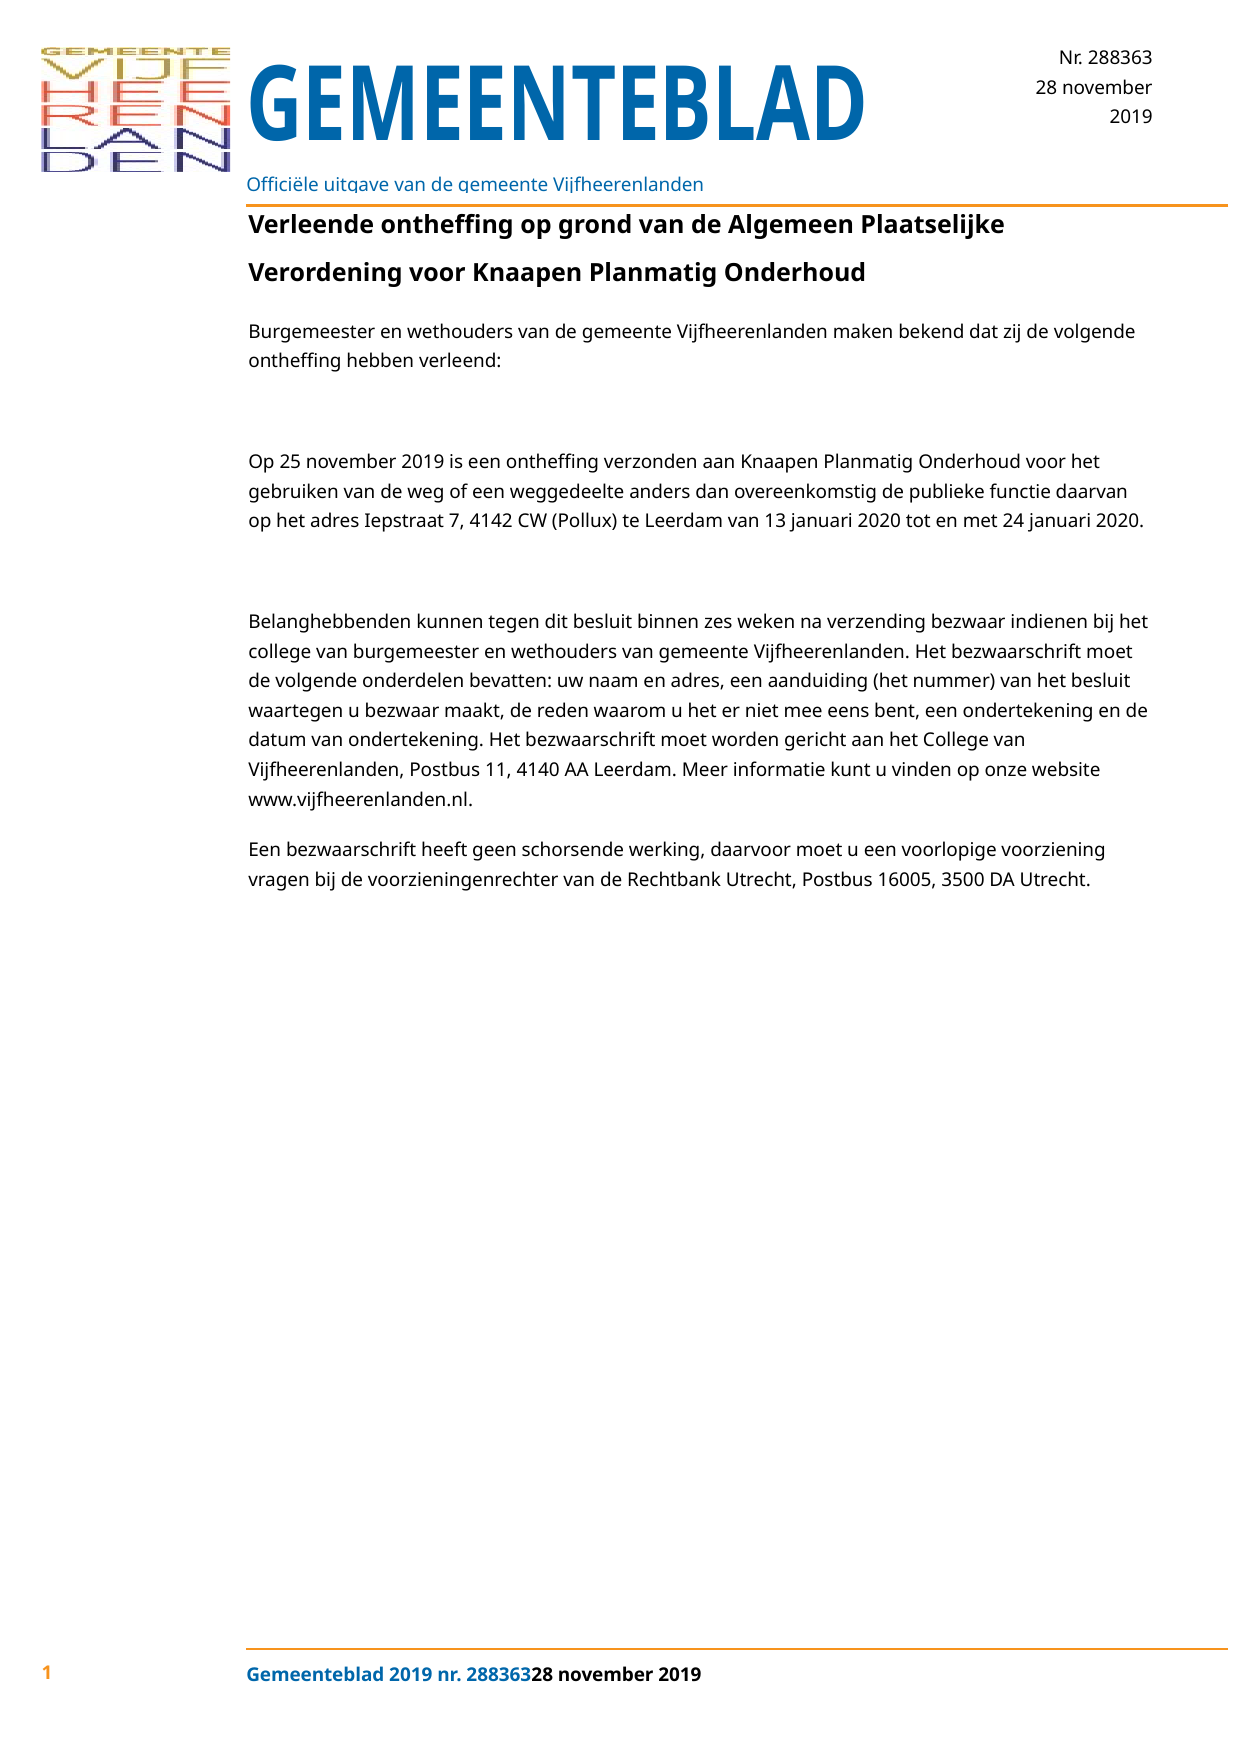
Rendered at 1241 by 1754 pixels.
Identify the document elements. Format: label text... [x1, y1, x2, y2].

text Burgemeester en wethouders van de gemeente Vijfheerenlanden maken bekend dat zij de volgende ontheffing hebben verleend: [248, 318, 1152, 373]
picture [41, 47, 231, 172]
text Belanghebbenden kunnen tegen dit besluit binnen zes weken na verzending bezwaar indienen bij het college van burgemeester en wethouders van gemeente Vijfheerenlanden. Het bezwaarschrift moet de volgende onderdelen bevatten: uw naam en adres, een aanduiding (het nummer) van het besluit waartegen u bezwaar maakt, de reden waarom u het er niet mee eens bent, een ondertekening en de datum van ondertekening. Het bezwaarschrift moet worden gericht aan het College van Vijfheerenlanden, Postbus 11, 4140 AA Leerdam. Meer informatie kunt u vinden op onze website www.vijfheerenlanden.nl. [248, 608, 1152, 812]
text Verleende ontheffing op grond van de Algemeen Plaatselijke Verordening voor Knaapen Planmatig Onderhoud [248, 207, 1152, 288]
text Een bezwaarschrift heeft geen schorsende werking, daarvoor moet u een voorlopige voorziening vragen bij de voorzieningenrechter van de Rechtbank Utrecht, Postbus 16005, 3500 DA Utrecht. [248, 836, 1152, 892]
text Op 25 november 2019 is een ontheffing verzonden aan Knaapen Planmatig Onderhoud voor het gebruiken van de weg of een weggedeelte anders dan overeenkomstig de publieke functie daarvan op het adres Iepstraat 7, 4142 CW (Pollux) te Leerdam van 13 januari 2020 tot en met 24 januari 2020. [248, 448, 1152, 533]
